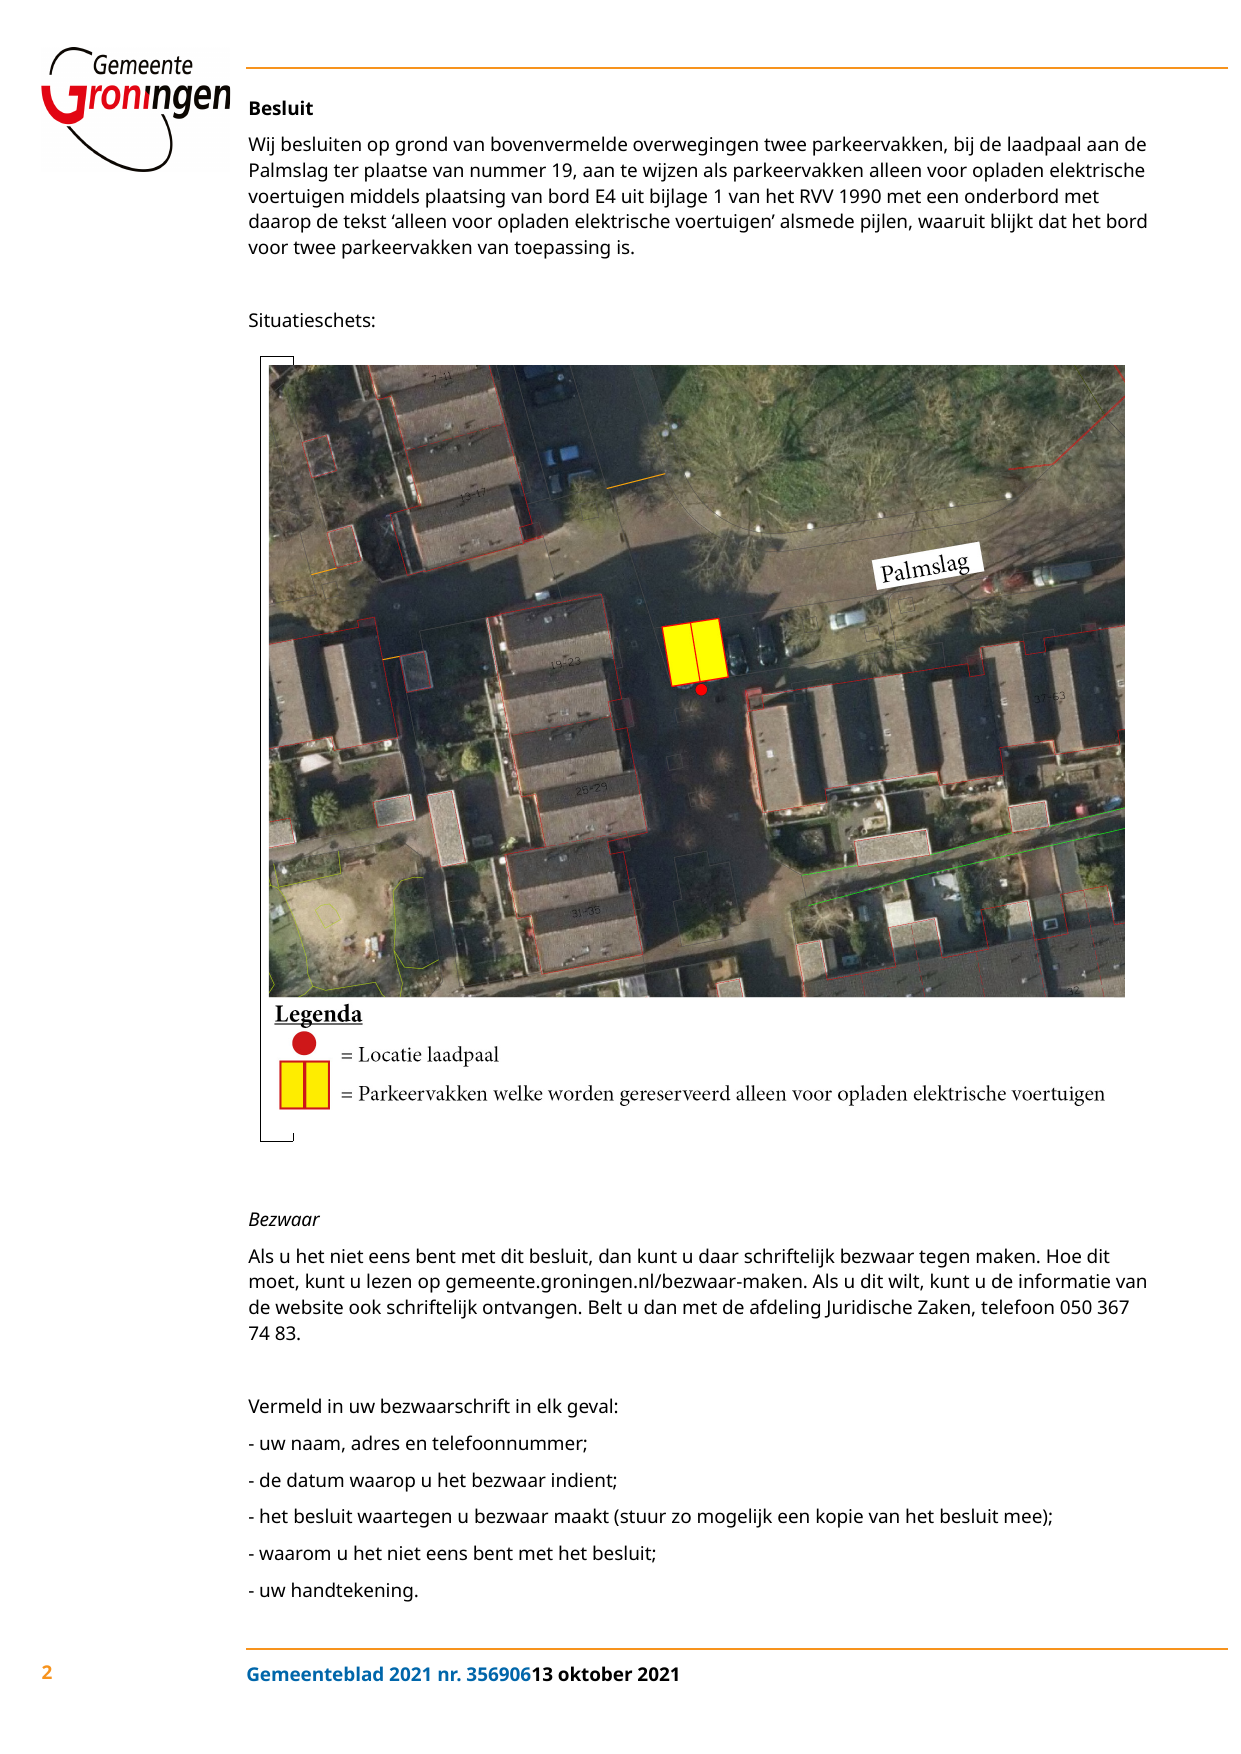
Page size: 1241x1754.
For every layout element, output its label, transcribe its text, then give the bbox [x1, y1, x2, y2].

text - uw handtekening. [248, 1577, 1152, 1603]
text Wij besluiten op grond van bovenvermelde overwegingen twee parkeervakken, bij de laadpaal aan de Palmslag ter plaatse van nummer 19, aan te wijzen als parkeervakken alleen voor opladen elektrische voertuigen middels plaatsing van bord E4 uit bijlage 1 van het RVV 1990 met een onderbord met daarop de tekst ‘alleen voor opladen elektrische voertuigen’ alsmede pijlen, waaruit blijkt dat het bord voor twee parkeervakken van toepassing is. [248, 131, 1152, 260]
picture [41, 47, 231, 172]
text Besluit [248, 95, 1152, 121]
picture [268, 365, 1125, 1133]
text Bezwaar [248, 1206, 1152, 1232]
text - de datum waarop u het bezwaar indient; [248, 1467, 1152, 1493]
text - het besluit waartegen u bezwaar maakt (stuur zo mogelijk een kopie van het besluit mee); [248, 1503, 1152, 1529]
text Vermeld in uw bezwaarschrift in elk geval: [248, 1393, 1152, 1419]
text - uw naam, adres en telefoonnummer; [248, 1430, 1152, 1456]
text - waarom u het niet eens bent met het besluit; [248, 1540, 1152, 1566]
text Situatieschets: [248, 308, 1152, 333]
text Als u het niet eens bent met dit besluit, dan kunt u daar schriftelijk bezwaar tegen maken. Hoe dit moet, kunt u lezen op gemeente.groningen.nl/bezwaar-maken. Als u dit wilt, kunt u de informatie van de website ook schriftelijk ontvangen. Belt u dan met de afdeling Juridische Zaken, telefoon 050 367 74 83. [248, 1243, 1152, 1346]
